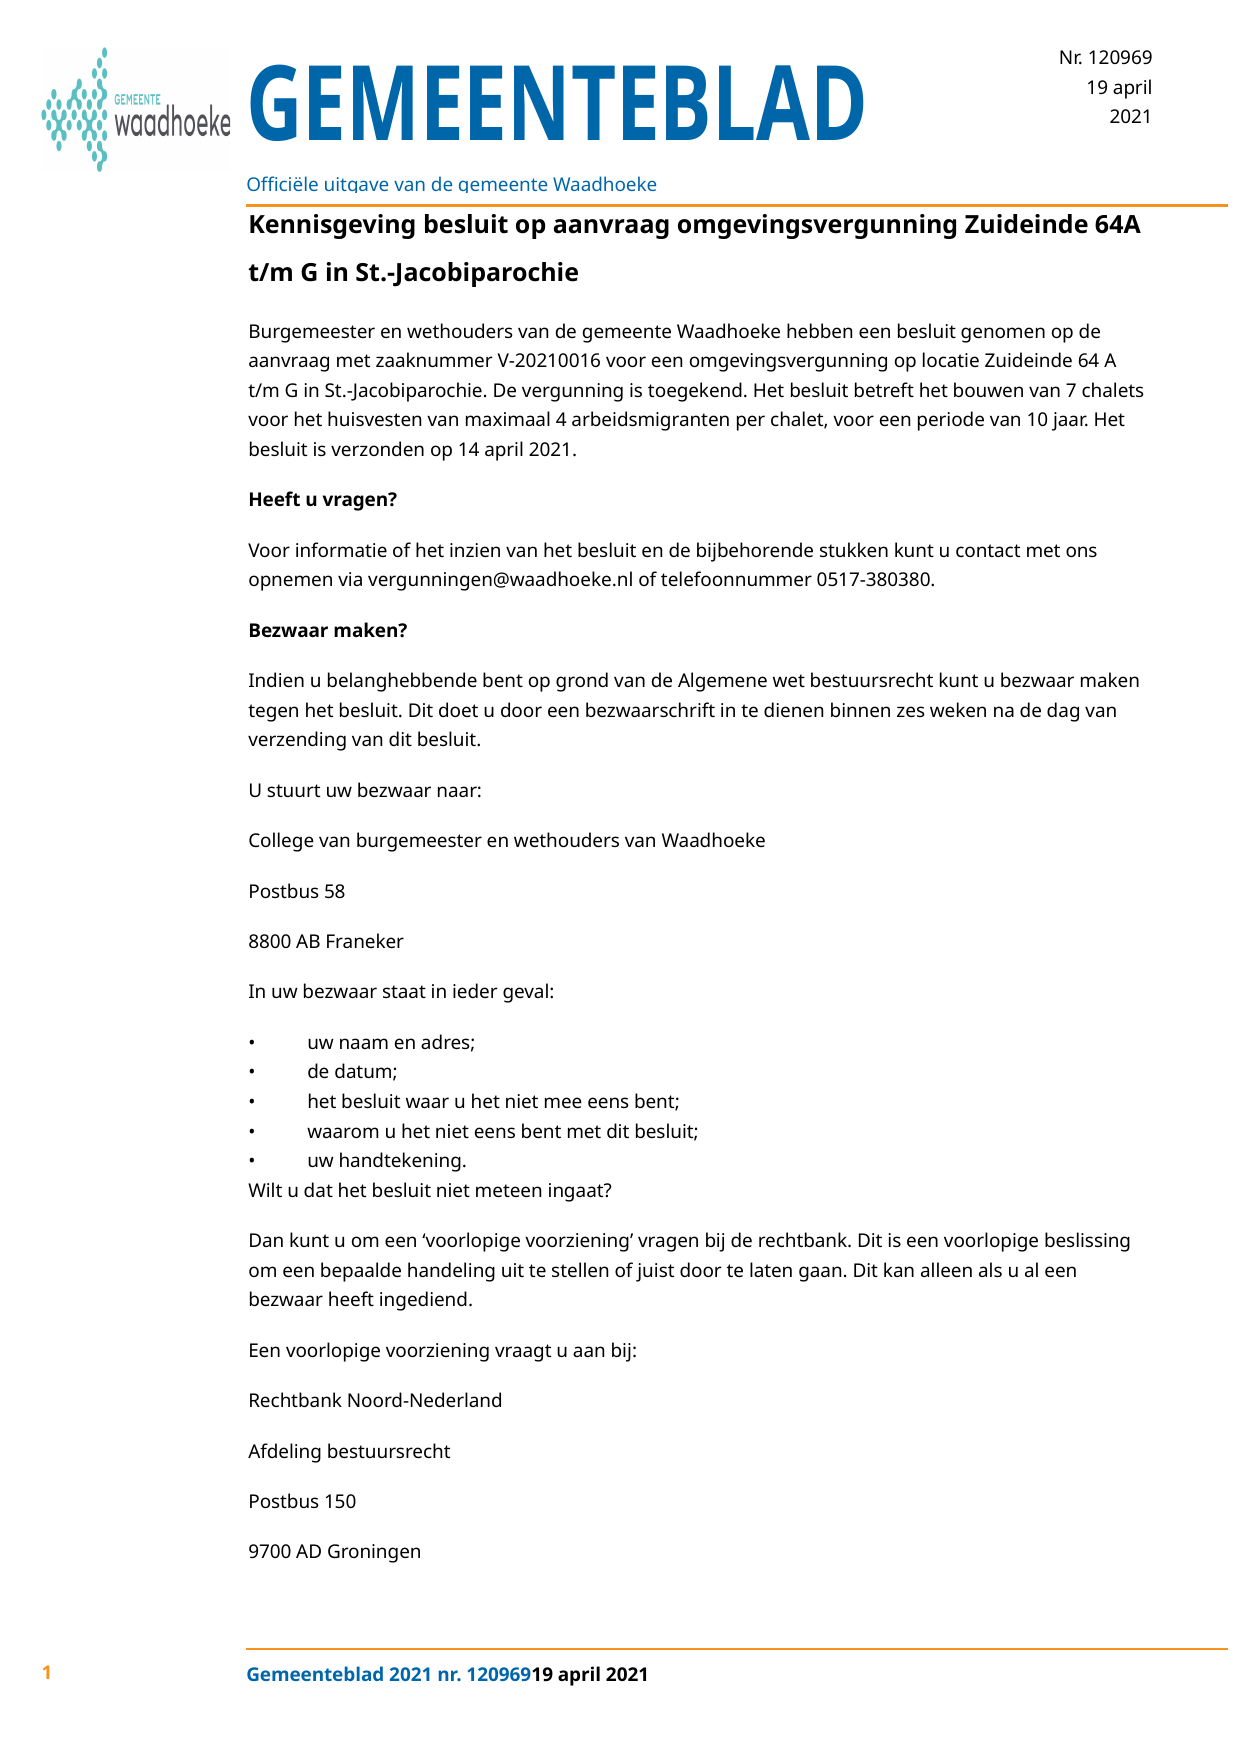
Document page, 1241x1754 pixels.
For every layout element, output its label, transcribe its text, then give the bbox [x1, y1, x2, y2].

text Bezwaar maken? [248, 617, 1152, 643]
list waarom u het niet eens bent met dit besluit; [248, 1118, 1152, 1144]
text Rechtbank Noord-Nederland [248, 1387, 1152, 1413]
text Postbus 58 [248, 878, 1152, 904]
text Heeft u vragen? [248, 487, 1152, 512]
list uw naam en adres; [248, 1029, 1152, 1055]
picture [41, 47, 231, 172]
text Een voorlopige voorziening vraagt u aan bij: [248, 1337, 1152, 1363]
text Indien u belanghebbende bent op grond van de Algemene wet bestuursrecht kunt u bezwaar maken tegen het besluit. Dit doet u door een bezwaarschrift in te dienen binnen zes weken na de dag van verzending van dit besluit. [248, 667, 1152, 752]
list de datum; [248, 1059, 1152, 1084]
text In uw bezwaar staat in ieder geval: [248, 979, 1152, 1004]
list het besluit waar u het niet mee eens bent; [248, 1088, 1152, 1114]
text Wilt u dat het besluit niet meteen ingaat? [248, 1177, 1152, 1203]
text 8800 AB Franeker [248, 928, 1152, 954]
text Afdeling bestuursrecht [248, 1438, 1152, 1464]
list uw handtekening. [248, 1147, 1152, 1173]
text Kennisgeving besluit op aanvraag omgevingsvergunning Zuideinde 64A t/m G in St.-Jacobiparochie [248, 207, 1152, 288]
text Voor informatie of het inzien van het besluit en de bijbehorende stukken kunt u contact met ons opnemen via vergunningen@waadhoeke.nl of telefoonnummer 0517-380380. [248, 537, 1152, 592]
text U stuurt uw bezwaar naar: [248, 777, 1152, 803]
text 9700 AD Groningen [248, 1539, 1152, 1564]
text College van burgemeester en wethouders van Waadhoeke [248, 827, 1152, 853]
text Dan kunt u om een ‘voorlopige voorziening’ vragen bij de rechtbank. Dit is een voorlopige beslissing om een bepaalde handeling uit te stellen of juist door te laten gaan. Dit kan alleen als u al een bezwaar heeft ingediend. [248, 1227, 1152, 1312]
text Postbus 150 [248, 1488, 1152, 1514]
text Burgemeester en wethouders van de gemeente Waadhoeke hebben een besluit genomen op de aanvraag met zaaknummer V-20210016 voor een omgevingsvergunning op locatie Zuideinde 64 A t/m G in St.-Jacobiparochie. De vergunning is toegekend. Het besluit betreft het bouwen van 7 chalets voor het huisvesten van maximaal 4 arbeidsmigranten per chalet, voor een periode van 10 jaar. Het besluit is verzonden op 14 april 2021. [248, 318, 1152, 462]
